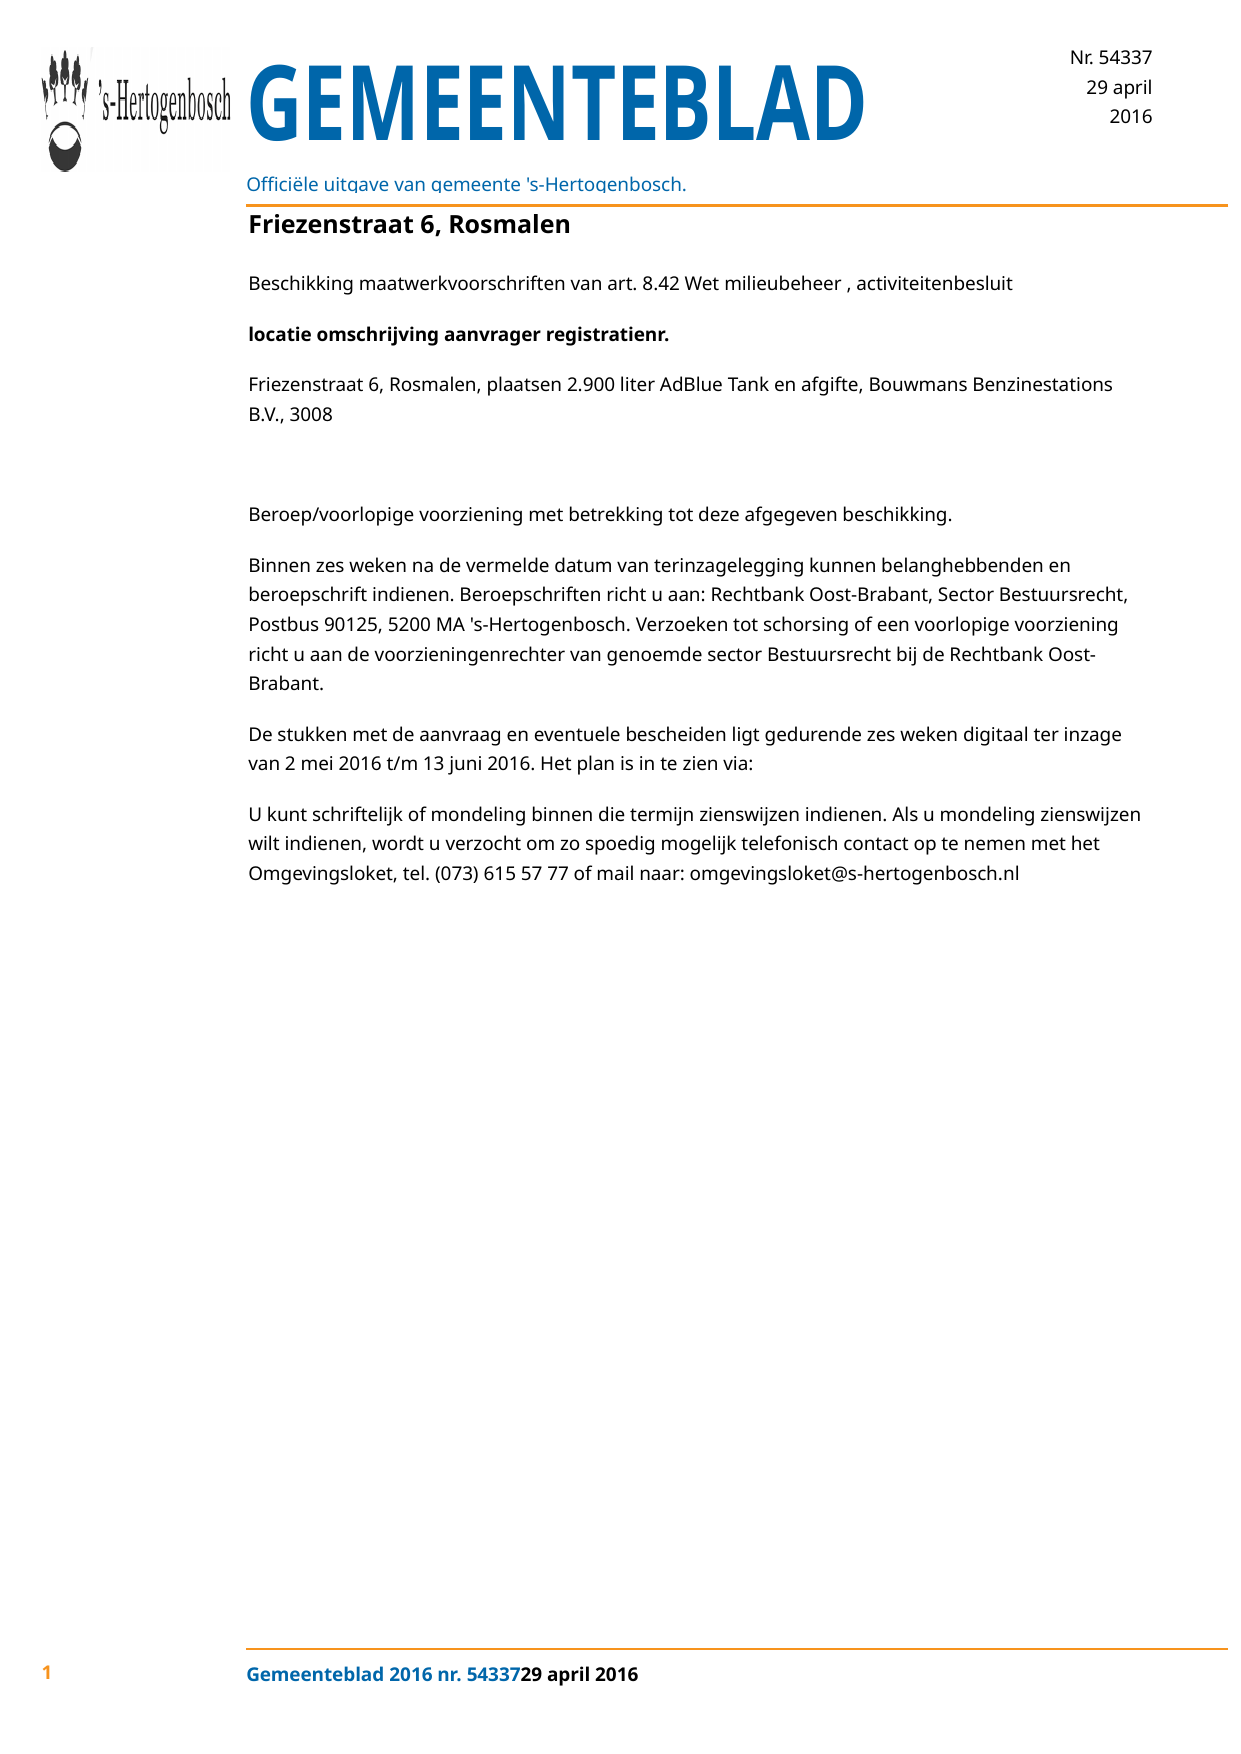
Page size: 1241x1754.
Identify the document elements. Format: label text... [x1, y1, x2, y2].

text Friezenstraat 6, Rosmalen [248, 207, 1152, 241]
text Beschikking maatwerkvoorschriften van art. 8.42 Wet milieubeheer , activiteitenbesluit [248, 270, 1152, 296]
text U kunt schriftelijk of mondeling binnen die termijn zienswijzen indienen. Als u mondeling zienswijzen wilt indienen, wordt u verzocht om zo spoedig mogelijk telefonisch contact op te nemen met het Omgevingsloket, tel. (073) 615 57 77 of mail naar: omgevingsloket@s-hertogenbosch.nl [248, 801, 1152, 886]
picture [41, 47, 231, 172]
text De stukken met de aanvraag en eventuele bescheiden ligt gedurende zes weken digitaal ter inzage van 2 mei 2016 t/m 13 juni 2016. Het plan is in te zien via: [248, 721, 1152, 776]
text Beroep/voorlopige voorziening met betrekking tot deze afgegeven beschikking. [248, 502, 1152, 527]
text Binnen zes weken na de vermelde datum van terinzagelegging kunnen belanghebbenden en beroepschrift indienen. Beroepschriften richt u aan: Rechtbank Oost-Brabant, Sector Bestuursrecht, Postbus 90125, 5200 MA 's-Hertogenbosch. Verzoeken tot schorsing of een voorlopige voorziening richt u aan de voorzieningenrechter van genoemde sector Bestuursrecht bij de Rechtbank Oost-Brabant. [248, 552, 1152, 696]
text Friezenstraat 6, Rosmalen, plaatsen 2.900 liter AdBlue Tank en afgifte, Bouwmans Benzinestations B.V., 3008 [248, 371, 1152, 426]
text locatie omschrijving aanvrager registratienr. [248, 321, 1152, 346]
